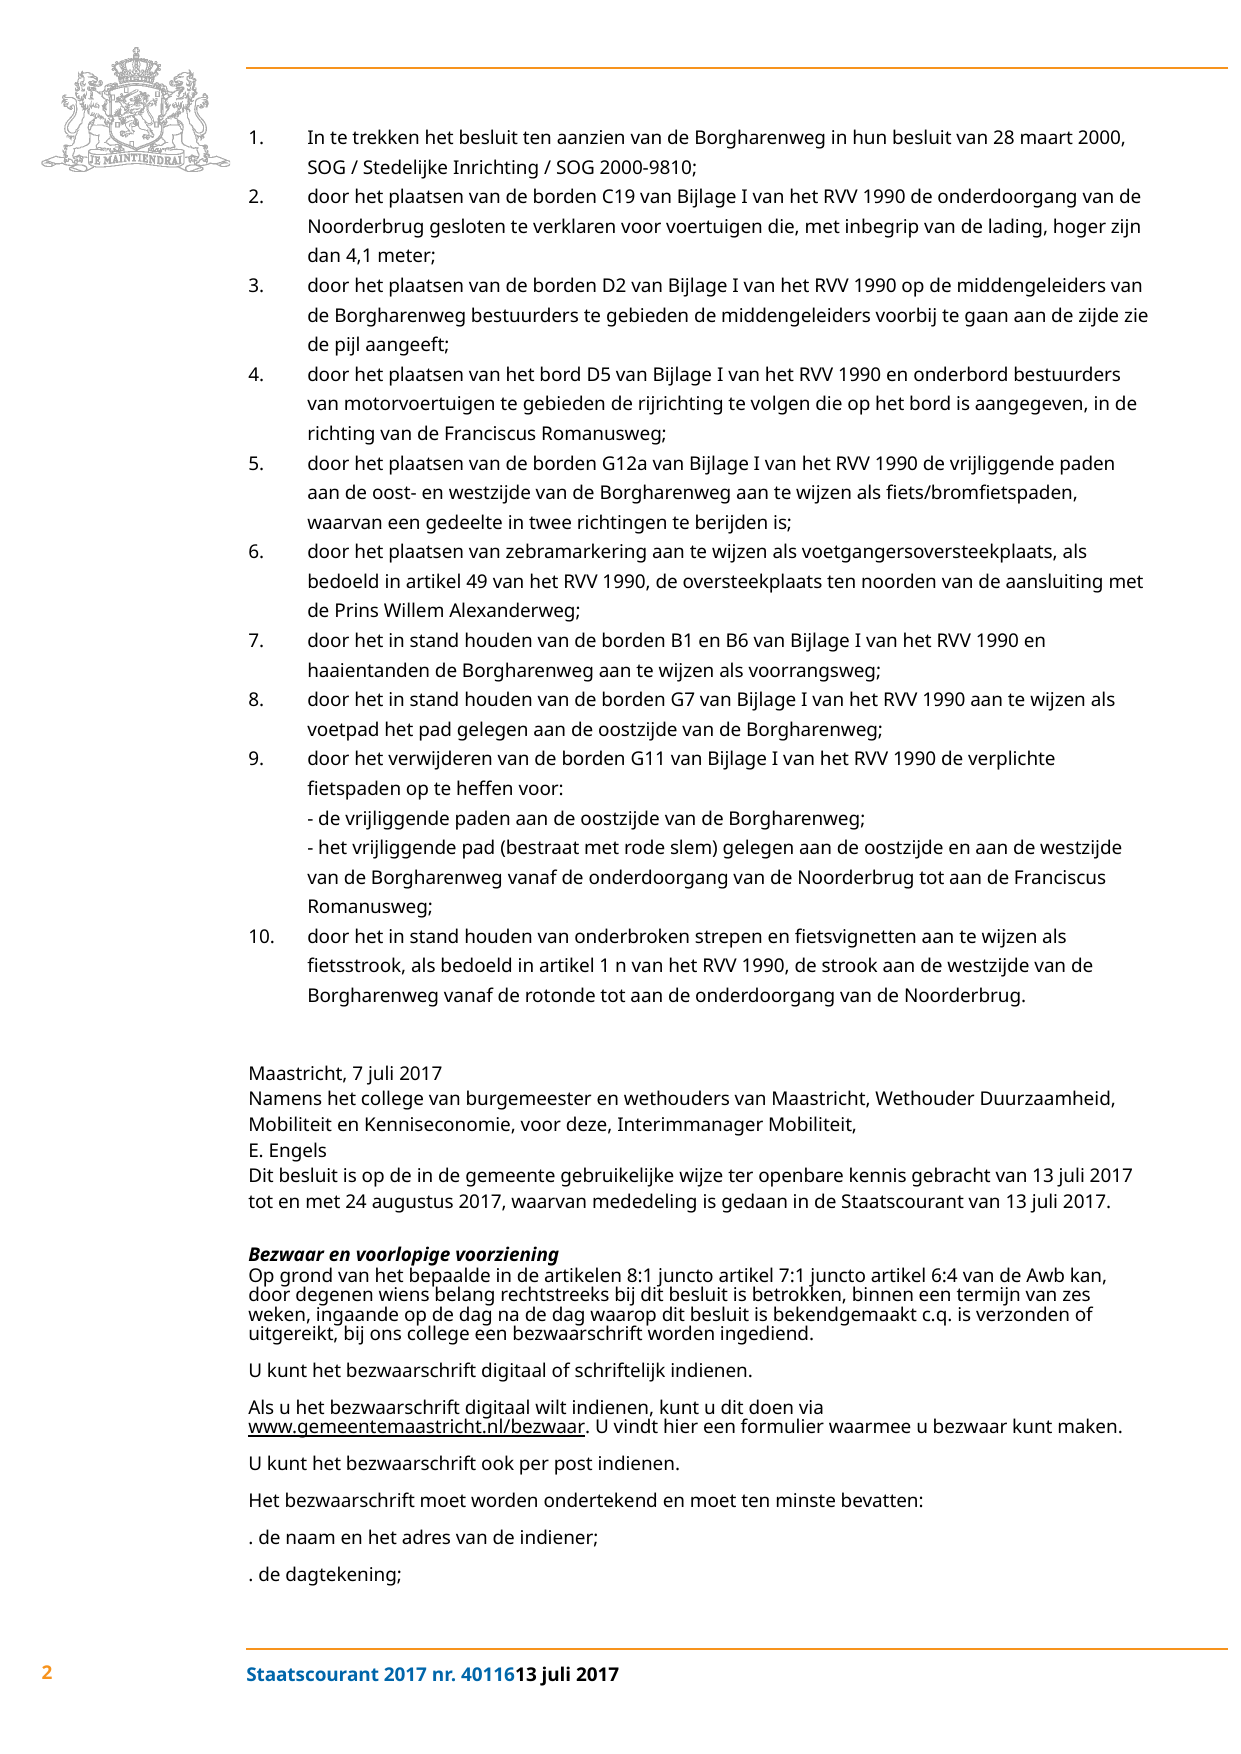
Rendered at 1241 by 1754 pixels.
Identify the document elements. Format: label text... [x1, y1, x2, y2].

text E. Engels [248, 1137, 1152, 1163]
text Bezwaar en voorlopige voorziening [248, 1241, 1152, 1267]
text Het bezwaarschrift moet worden ondertekend en moet ten minste bevatten: [248, 1492, 1152, 1511]
list - het vrijliggende pad (bestraat met rode slem) gelegen aan de oostzijde en aan de westzijde van de Borgharenweg vanaf de onderdoorgang van de Noorderbrug tot aan de Franciscus Romanusweg; [248, 834, 1152, 919]
list - de vrijliggende paden aan de oostzijde van de Borgharenweg; [248, 805, 1152, 831]
text . de dagtekening; [248, 1566, 1152, 1585]
list door het in stand houden van de borden G7 van Bijlage I van het RVV 1990 aan te wijzen als voetpad het pad gelegen aan de oostzijde van de Borgharenweg; [248, 686, 1152, 742]
list door het plaatsen van de borden D2 van Bijlage I van het RVV 1990 op de middengeleiders van de Borgharenweg bestuurders te gebieden de middengeleiders voorbij te gaan aan de zijde zie de pijl aangeeft; [248, 272, 1152, 357]
text Dit besluit is op de in de gemeente gebruikelijke wijze ter openbare kennis gebracht van 13 juli 2017 tot en met 24 augustus 2017, waarvan mededeling is gedaan in de Staatscourant van 13 juli 2017. [248, 1163, 1152, 1214]
text . de naam en het adres van de indiener; [248, 1529, 1152, 1548]
list door het plaatsen van de borden C19 van Bijlage I van het RVV 1990 de onderdoorgang van de Noorderbrug gesloten te verklaren voor voertuigen die, met inbegrip van de lading, hoger zijn dan 4,1 meter; [248, 183, 1152, 268]
list door het plaatsen van zebramarkering aan te wijzen als voetgangersoversteekplaats, als bedoeld in artikel 49 van het RVV 1990, de oversteekplaats ten noorden van de aansluiting met de Prins Willem Alexanderweg; [248, 538, 1152, 623]
picture [41, 47, 231, 172]
list In te trekken het besluit ten aanzien van de Borgharenweg in hun besluit van 28 maart 2000, SOG / Stedelijke Inrichting / SOG 2000-9810; [248, 124, 1152, 180]
text Op grond van het bepaalde in de artikelen 8:1 juncto artikel 7:1 juncto artikel 6:4 van de Awb kan, door degenen wiens belang rechtstreeks bij dit besluit is betrokken, binnen een termijn van zes weken, ingaande op de dag na de dag waarop dit besluit is bekendgemaakt c.q. is verzonden of uitgereikt, bij ons college een bezwaarschrift worden ingediend. [248, 1267, 1152, 1344]
list door het plaatsen van de borden G12a van Bijlage I van het RVV 1990 de vrijliggende paden aan de oost- en westzijde van de Borgharenweg aan te wijzen als fiets/bromfietspaden, waarvan een gedeelte in twee richtingen te berijden is; [248, 450, 1152, 535]
text Maastricht, 7 juli 2017 [248, 1060, 1152, 1085]
list door het verwijderen van de borden G11 van Bijlage I van het RVV 1990 de verplichte fietspaden op te heffen voor: [248, 746, 1152, 801]
text Namens het college van burgemeester en wethouders van Maastricht, Wethouder Duurzaamheid, Mobiliteit en Kenniseconomie, voor deze, Interimmanager Mobiliteit, [248, 1085, 1152, 1137]
list door het in stand houden van onderbroken strepen en fietsvignetten aan te wijzen als fietsstrook, als bedoeld in artikel 1 n van het RVV 1990, de strook aan de westzijde van de Borgharenweg vanaf de rotonde tot aan de onderdoorgang van de Noorderbrug. [248, 923, 1152, 1008]
list door het plaatsen van het bord D5 van Bijlage I van het RVV 1990 en onderbord bestuurders van motorvoertuigen te gebieden de rijrichting te volgen die op het bord is aangegeven, in de richting van de Franciscus Romanusweg; [248, 361, 1152, 446]
list door het in stand houden van de borden B1 en B6 van Bijlage I van het RVV 1990 en haaientanden de Borgharenweg aan te wijzen als voorrangsweg; [248, 627, 1152, 683]
text U kunt het bezwaarschrift ook per post indienen. [248, 1455, 1152, 1474]
text Als u het bezwaarschrift digitaal wilt indienen, kunt u dit doen via www.gemeentemaastricht.nl/bezwaar. U vindt hier een formulier waarmee u bezwaar kunt maken. [248, 1399, 1152, 1437]
text U kunt het bezwaarschrift digitaal of schriftelijk indienen. [248, 1362, 1152, 1381]
